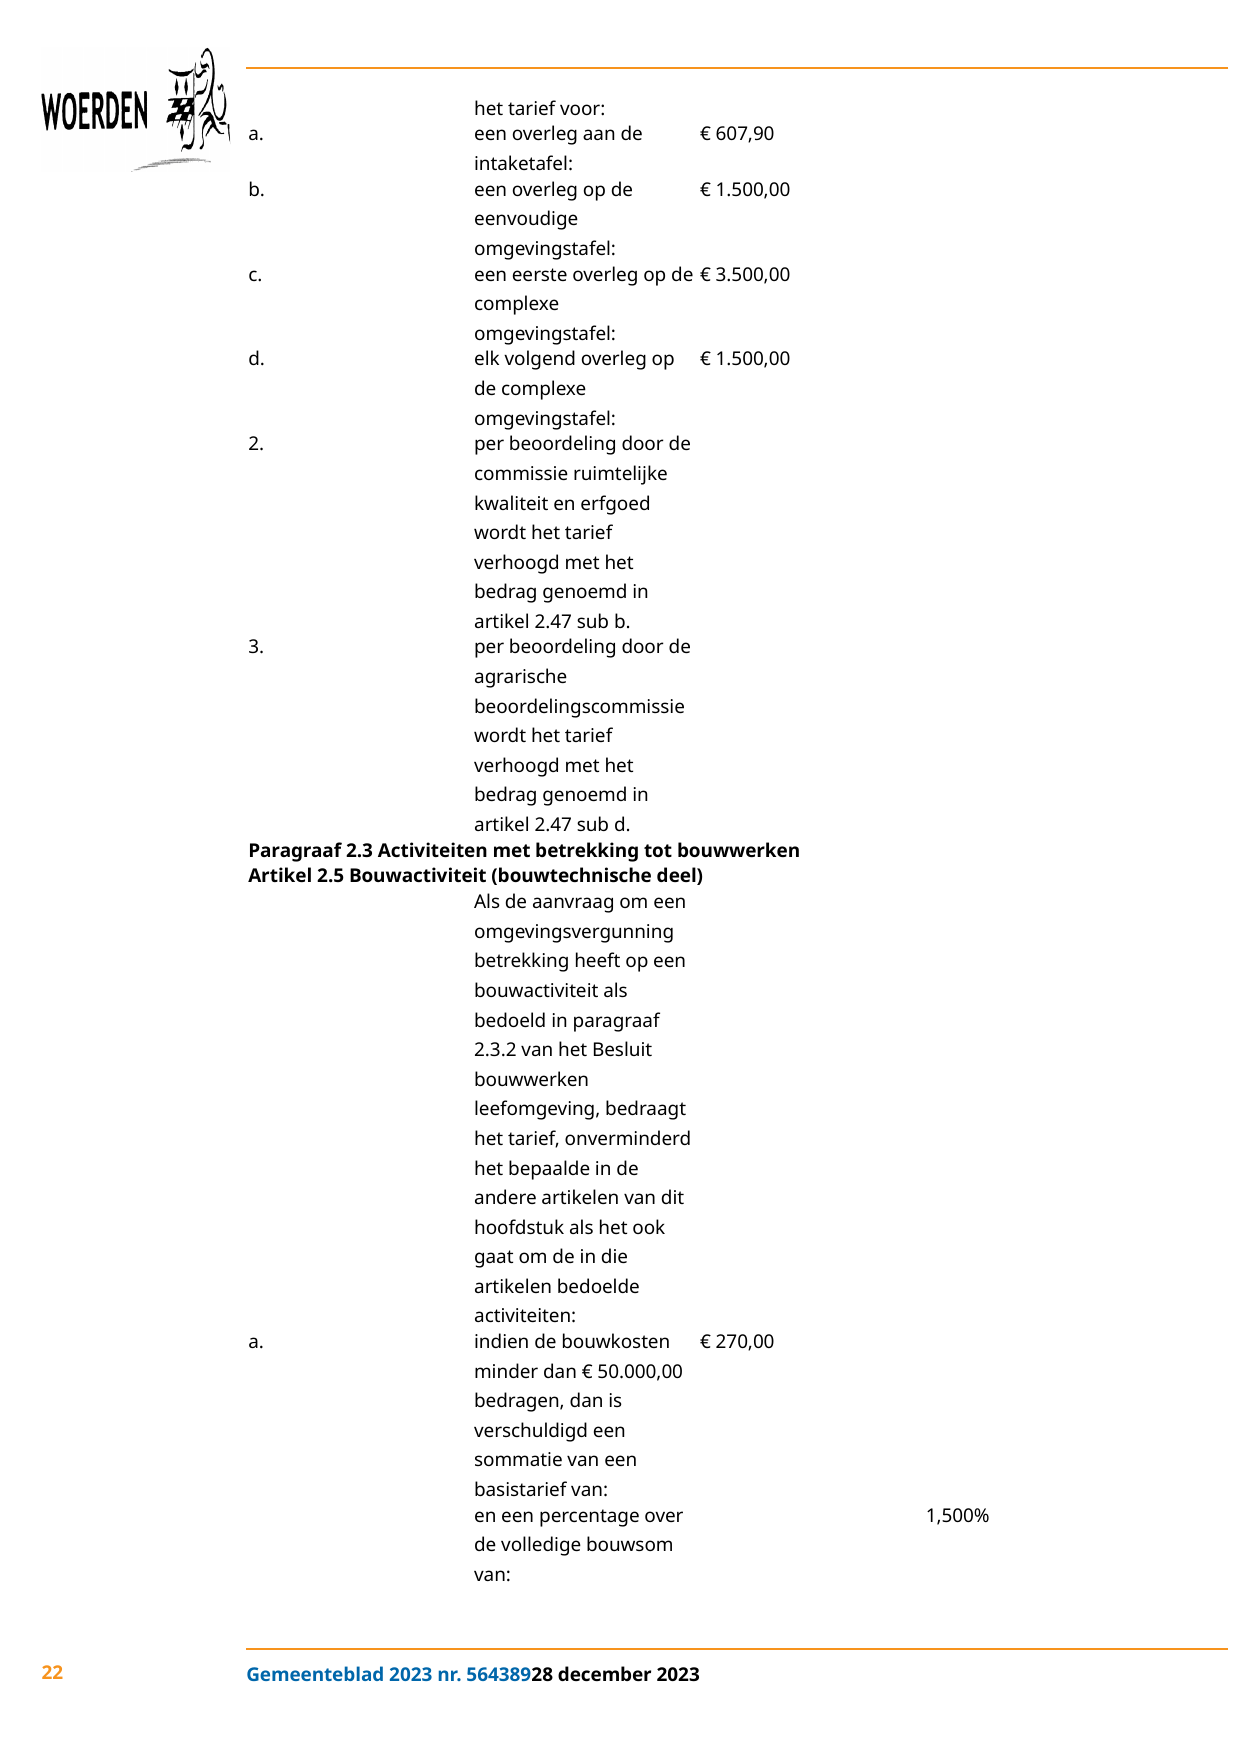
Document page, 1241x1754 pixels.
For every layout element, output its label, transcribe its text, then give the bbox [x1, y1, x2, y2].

table_cell [700, 634, 926, 837]
table_cell [700, 1502, 926, 1587]
table_cell een overleg aan de intaketafel: [474, 121, 700, 176]
table_cell [926, 346, 1152, 431]
table_cell € 3.500,00 [700, 261, 926, 346]
table_cell 1,500% [926, 1502, 1152, 1587]
table_cell [248, 1502, 474, 1587]
picture [41, 47, 231, 172]
table_cell 2. [248, 431, 474, 634]
table_cell € 270,00 [700, 1328, 926, 1502]
table_cell [926, 1328, 1152, 1502]
table_cell b. [248, 176, 474, 261]
table_cell en een percentage over de volledige bouwsom van: [474, 1502, 700, 1587]
table_cell indien de bouwkosten minder dan € 50.000,00 bedragen, dan is verschuldigd een sommatie van een basistarief van: [474, 1328, 700, 1502]
table_cell [926, 176, 1152, 261]
table_cell a. [248, 121, 474, 176]
table_cell Paragraaf 2.3 Activiteiten met betrekking tot bouwwerken [248, 837, 1152, 863]
table_cell [926, 121, 1152, 176]
table_cell Artikel 2.5 Bouwactiviteit (bouwtechnische deel) [248, 863, 926, 888]
table_cell [926, 863, 1152, 888]
table_cell d. [248, 346, 474, 431]
table_cell een eerste overleg op de complexe omgevingstafel: [474, 261, 700, 346]
table_cell € 607,90 [700, 121, 926, 176]
table_cell [248, 95, 474, 121]
table_cell [700, 431, 926, 634]
table_cell per beoordeling door de commissie ruimtelijke kwaliteit en erfgoed wordt het tarief verhoogd met het bedrag genoemd in artikel 2.47 sub b. [474, 431, 700, 634]
table_cell [700, 889, 926, 1328]
table_cell [926, 431, 1152, 634]
table_cell € 1.500,00 [700, 176, 926, 261]
table_cell 3. [248, 634, 474, 837]
table_cell het tarief voor: [474, 95, 700, 121]
table_cell [926, 261, 1152, 346]
table_cell een overleg op de eenvoudige omgevingstafel: [474, 176, 700, 261]
table_cell [926, 634, 1152, 837]
table_cell [926, 889, 1152, 1328]
table_cell a. [248, 1328, 474, 1502]
table_cell per beoordeling door de agrarische beoordelingscommissie wordt het tarief verhoogd met het bedrag genoemd in artikel 2.47 sub d. [474, 634, 700, 837]
table_cell [926, 95, 1152, 121]
table_cell [248, 889, 474, 1328]
table_cell c. [248, 261, 474, 346]
table_cell elk volgend overleg op de complexe omgevingstafel: [474, 346, 700, 431]
table_cell Als de aanvraag om een omgevingsvergunning betrekking heeft op een bouwactiviteit als bedoeld in paragraaf 2.3.2 van het Besluit bouwwerken leefomgeving, bedraagt het tarief, onverminderd het bepaalde in de andere artikelen van dit hoofdstuk als het ook gaat om de in die artikelen bedoelde activiteiten: [474, 889, 700, 1328]
table_cell [700, 95, 926, 121]
table_cell € 1.500,00 [700, 346, 926, 431]
